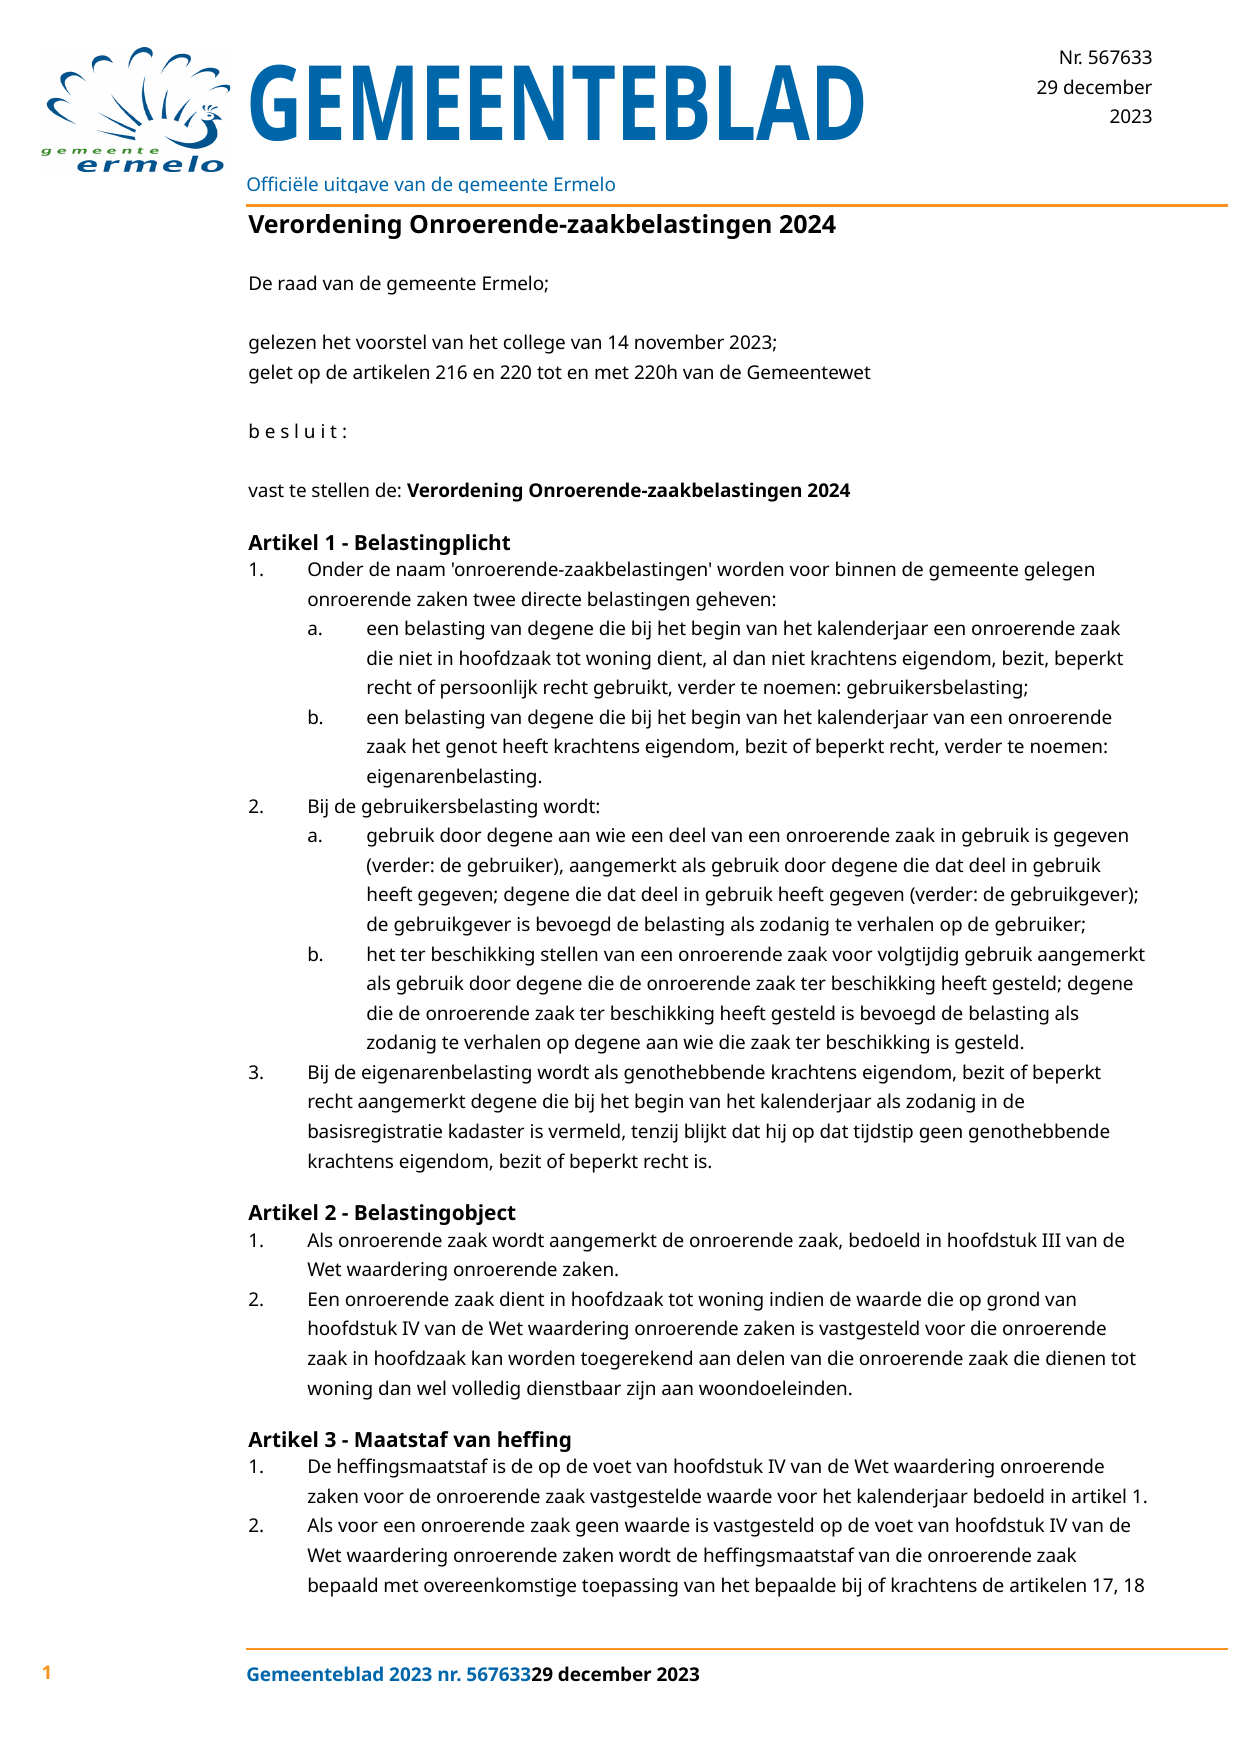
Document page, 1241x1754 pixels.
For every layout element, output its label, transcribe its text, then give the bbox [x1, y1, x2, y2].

text Artikel 1 - Belastingplicht [248, 528, 1152, 556]
list Bij de eigenarenbelasting wordt als genothebbende krachtens eigendom, bezit of beperkt recht aangemerkt degene die bij het begin van het kalenderjaar als zodanig in de basisregistratie kadaster is vermeld, tenzij blijkt dat hij op dat tijdstip geen genothebbende krachtens eigendom, bezit of beperkt recht is. [248, 1059, 1152, 1174]
list Als onroerende zaak wordt aangemerkt de onroerende zaak, bedoeld in hoofdstuk III van de Wet waardering onroerende zaken. [248, 1227, 1152, 1282]
picture [41, 47, 231, 172]
list Onder de naam 'onroerende-zaakbelastingen' worden voor binnen de gemeente gelegen onroerende zaken twee directe belastingen geheven: [248, 556, 1152, 612]
list Een onroerende zaak dient in hoofdzaak tot woning indien de waarde die op grond van hoofdstuk IV van de Wet waardering onroerende zaken is vastgesteld voor die onroerende zaak in hoofdzaak kan worden toegerekend aan delen van die onroerende zaak die dienen tot woning dan wel volledig dienstbaar zijn aan woondoeleinden. [248, 1286, 1152, 1400]
text vast te stellen de: Verordening Onroerende-zaakbelastingen 2024 [248, 477, 1152, 503]
text gelezen het voorstel van het college van 14 november 2023; [248, 329, 1152, 355]
list gebruik door degene aan wie een deel van een onroerende zaak in gebruik is gegeven (verder: de gebruiker), aangemerkt als gebruik door degene die dat deel in gebruik heeft gegeven; degene die dat deel in gebruik heeft gegeven (verder: de gebruikgever); de gebruikgever is bevoegd de belasting als zodanig te verhalen op de gebruiker; [307, 822, 1152, 937]
list een belasting van degene die bij het begin van het kalenderjaar een onroerende zaak die niet in hoofdzaak tot woning dient, al dan niet krachtens eigendom, bezit, beperkt recht of persoonlijk recht gebruikt, verder te noemen: gebruikersbelasting; [307, 615, 1152, 700]
text De raad van de gemeente Ermelo; [248, 270, 1152, 296]
text b e s l u i t : [248, 418, 1152, 444]
text Artikel 2 - Belastingobject [248, 1198, 1152, 1227]
list Bij de gebruikersbelasting wordt: [248, 793, 1152, 819]
text Verordening Onroerende-zaakbelastingen 2024 [248, 207, 1152, 241]
text gelet op de artikelen 216 en 220 tot en met 220h van de Gemeentewet [248, 359, 1152, 385]
list het ter beschikking stellen van een onroerende zaak voor volgtijdig gebruik aangemerkt als gebruik door degene die de onroerende zaak ter beschikking heeft gesteld; degene die de onroerende zaak ter beschikking heeft gesteld is bevoegd de belasting als zodanig te verhalen op degene aan wie die zaak ter beschikking is gesteld. [307, 941, 1152, 1055]
list De heffingsmaatstaf is de op de voet van hoofdstuk IV van de Wet waardering onroerende zaken voor de onroerende zaak vastgestelde waarde voor het kalenderjaar bedoeld in artikel 1. [248, 1453, 1152, 1509]
list een belasting van degene die bij het begin van het kalenderjaar van een onroerende zaak het genot heeft krachtens eigendom, bezit of beperkt recht, verder te noemen: eigenarenbelasting. [307, 704, 1152, 789]
list Als voor een onroerende zaak geen waarde is vastgesteld op de voet van hoofdstuk IV van de Wet waardering onroerende zaken wordt de heffingsmaatstaf van die onroerende zaak bepaald met overeenkomstige toepassing van het bepaalde bij of krachtens de artikelen 17, 18 [248, 1513, 1152, 1598]
text Artikel 3 - Maatstaf van heffing [248, 1425, 1152, 1453]
